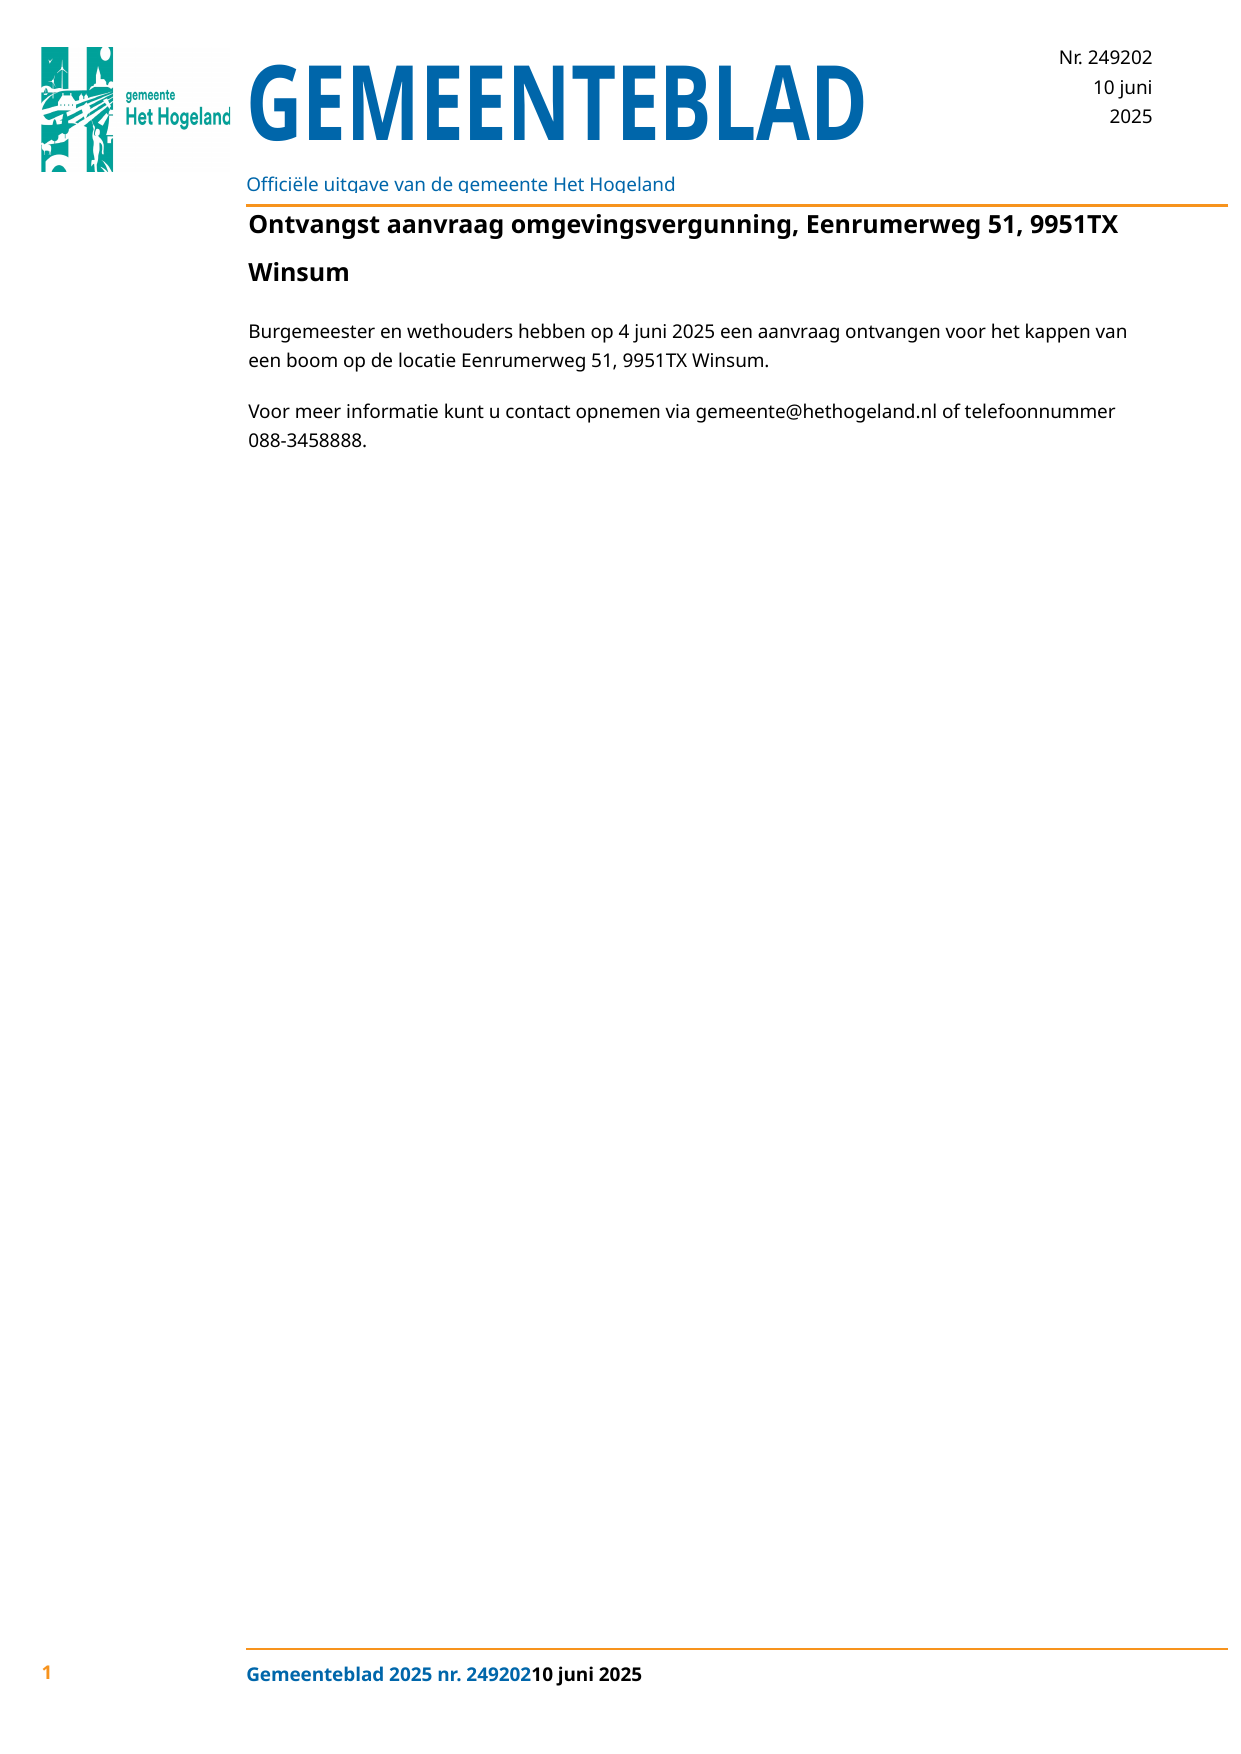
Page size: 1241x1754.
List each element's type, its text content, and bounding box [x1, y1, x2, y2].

picture [41, 47, 231, 172]
text Ontvangst aanvraag omgevingsvergunning, Eenrumerweg 51, 9951TX Winsum [248, 207, 1152, 288]
text Voor meer informatie kunt u contact opnemen via gemeente@hethogeland.nl of telefoonnummer 088-3458888. [248, 398, 1152, 453]
text Burgemeester en wethouders hebben op 4 juni 2025 een aanvraag ontvangen voor het kappen van een boom op de locatie Eenrumerweg 51, 9951TX Winsum. [248, 318, 1152, 373]
